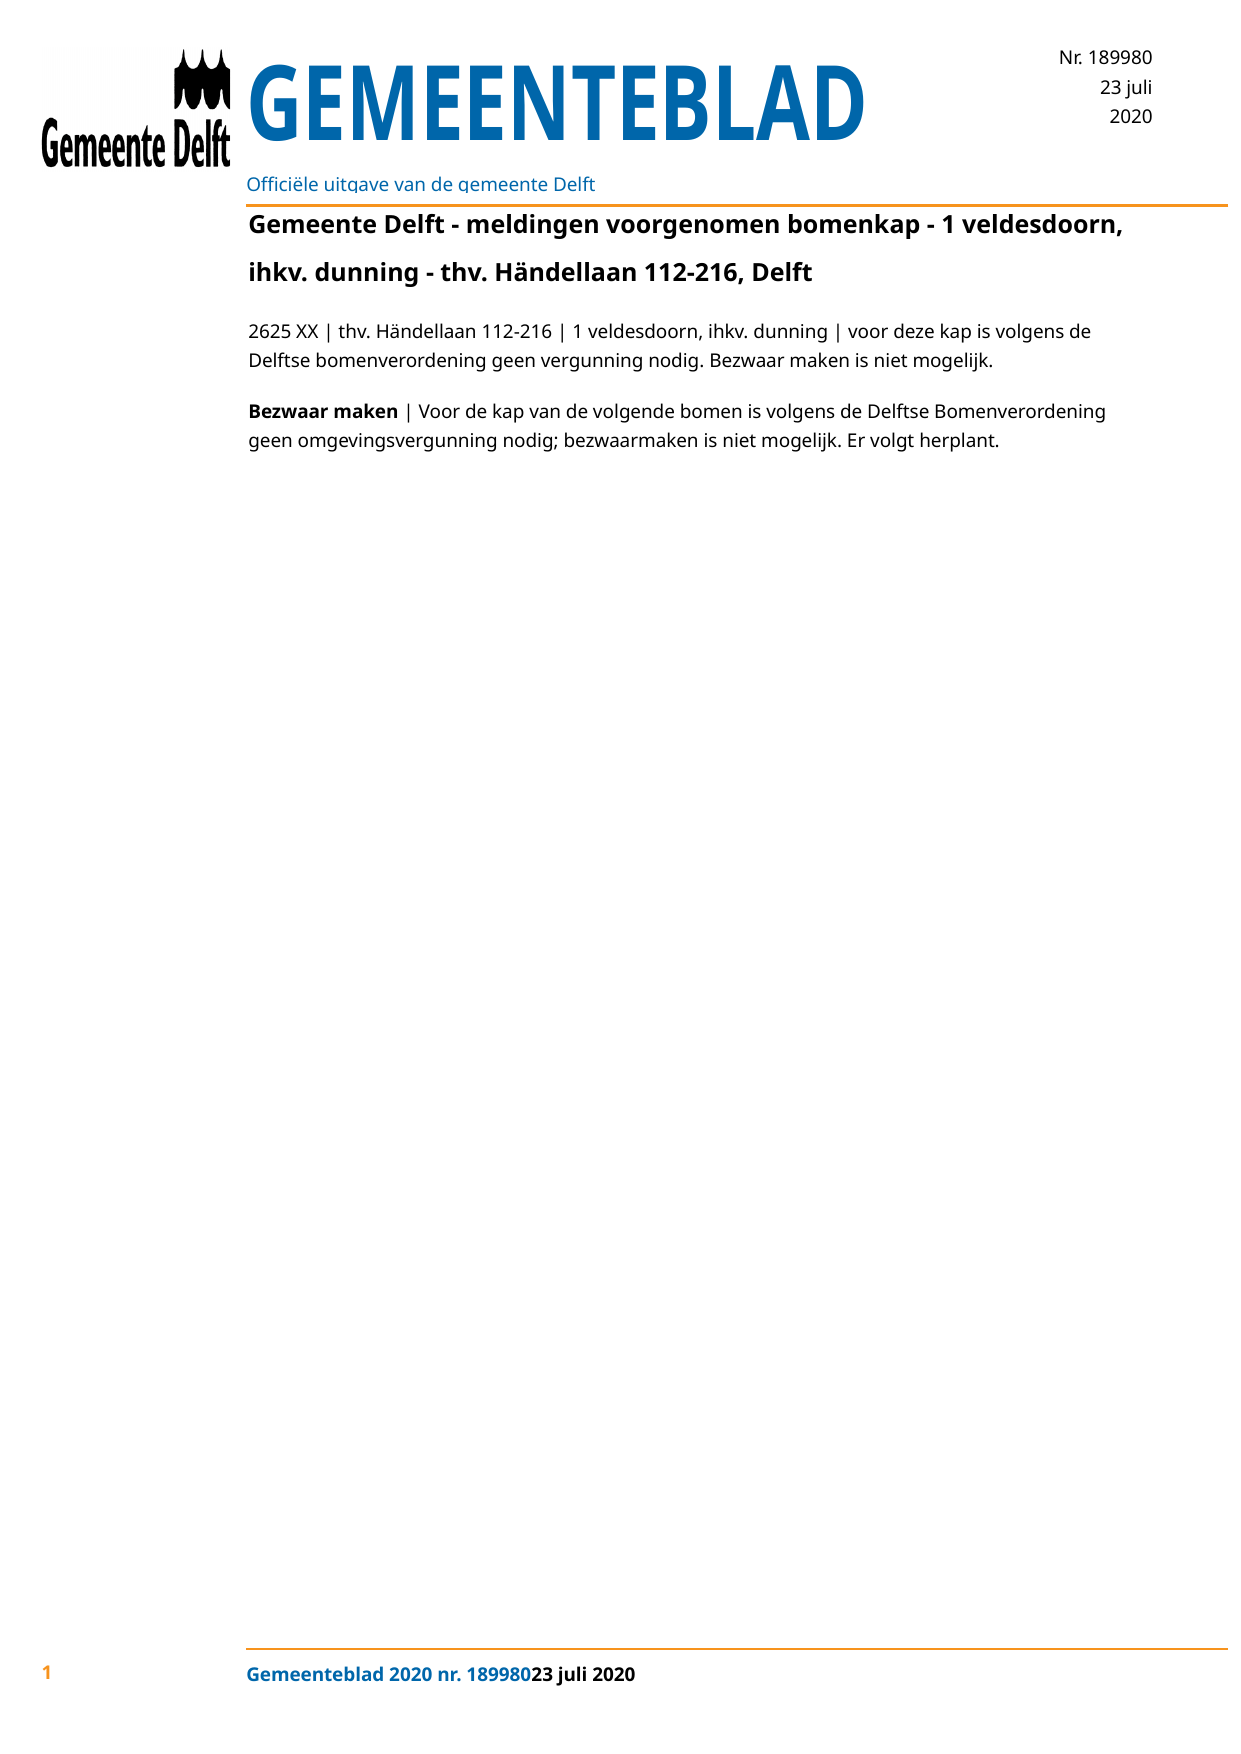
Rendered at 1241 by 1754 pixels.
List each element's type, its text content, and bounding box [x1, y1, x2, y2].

picture [41, 47, 231, 172]
text Gemeente Delft - meldingen voorgenomen bomenkap - 1 veldesdoorn, ihkv. dunning - thv. Händellaan 112-216, Delft [248, 207, 1152, 288]
text 2625 XX | thv. Händellaan 112-216 | 1 veldesdoorn, ihkv. dunning | voor deze kap is volgens de Delftse bomenverordening geen vergunning nodig. Bezwaar maken is niet mogelijk. [248, 318, 1152, 373]
text Bezwaar maken | Voor de kap van de volgende bomen is volgens de Delftse Bomenverordening geen omgevingsvergunning nodig; bezwaarmaken is niet mogelijk. Er volgt herplant. [248, 398, 1152, 453]
